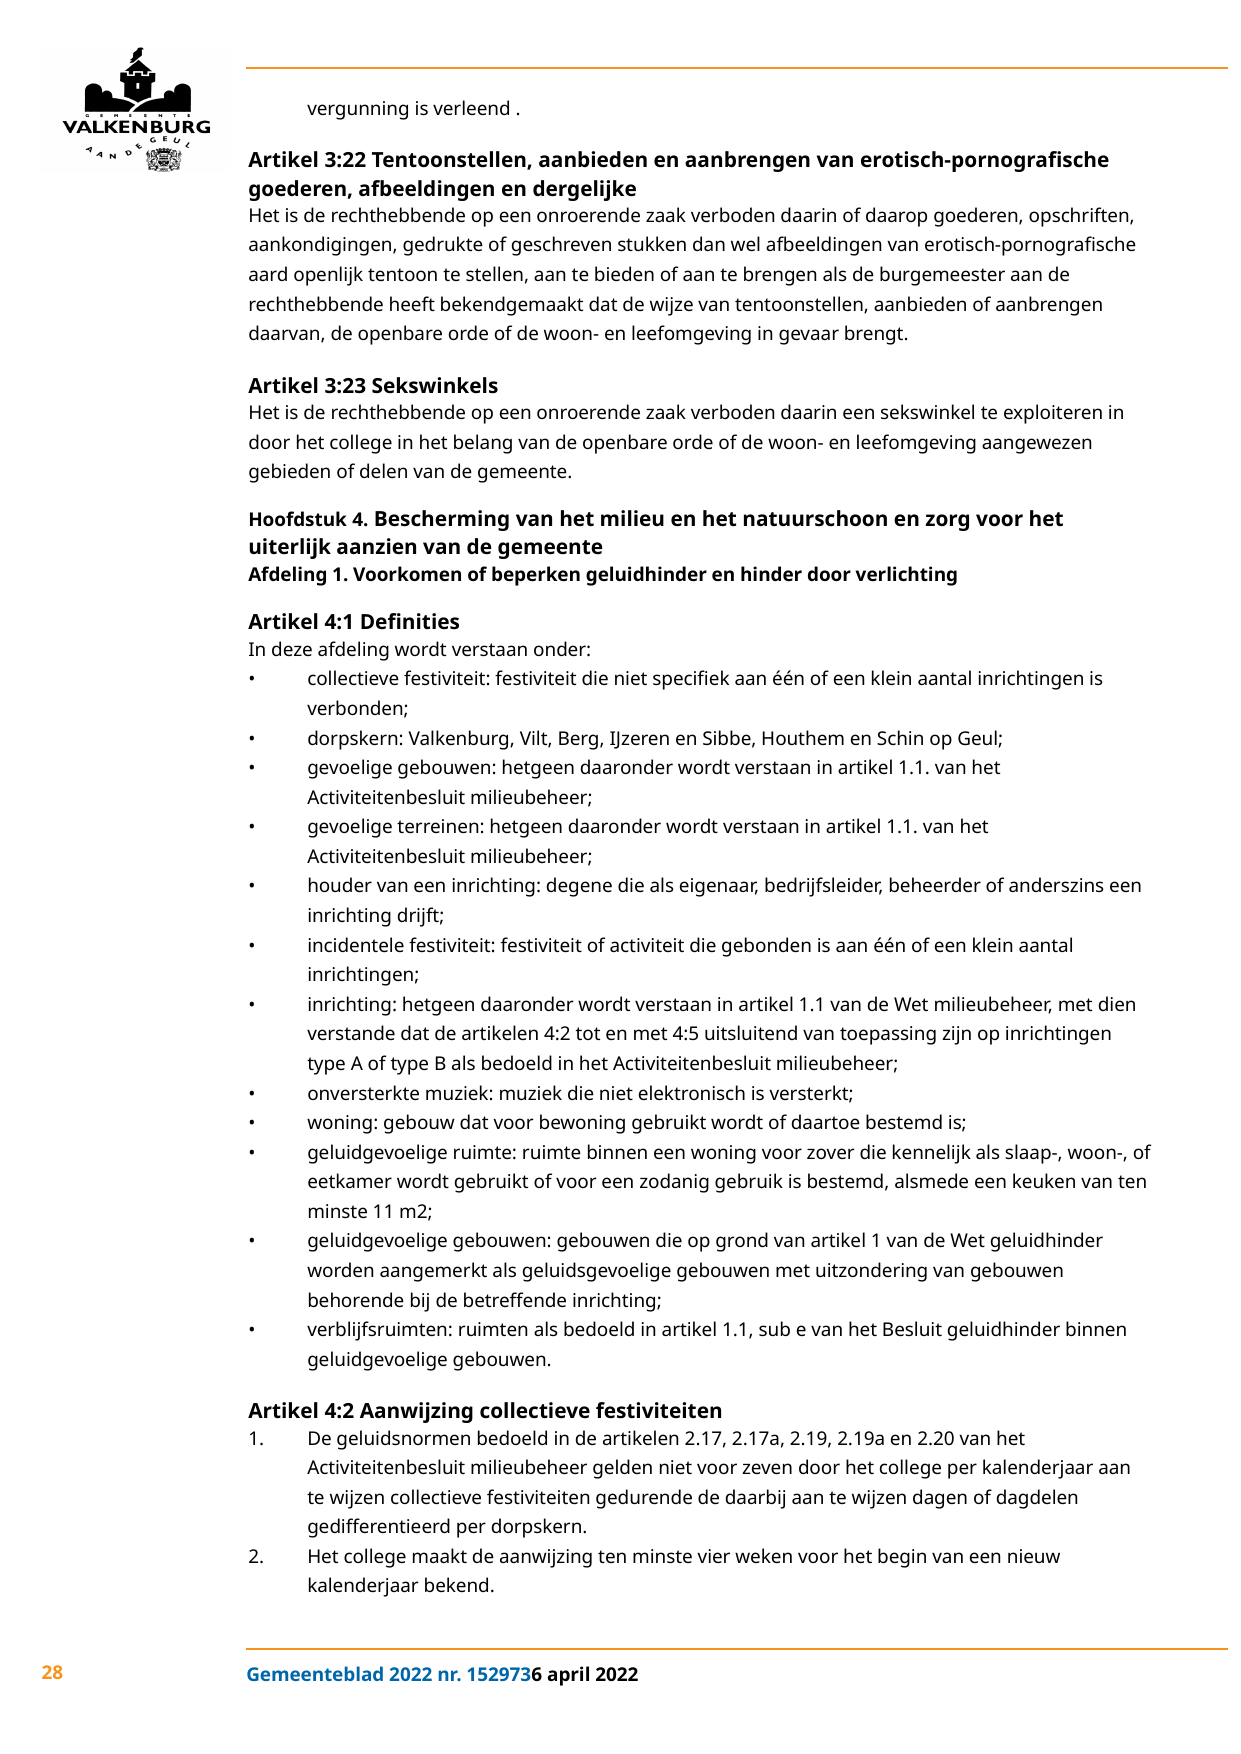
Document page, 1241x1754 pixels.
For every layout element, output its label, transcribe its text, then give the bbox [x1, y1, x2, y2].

list incidentele festiviteit: festiviteit of activiteit die gebonden is aan één of een klein aantal inrichtingen; [248, 932, 1152, 987]
text Het is de rechthebbende op een onroerende zaak verboden daarin of daarop goederen, opschriften, aankondigingen, gedrukte of geschreven stukken dan wel afbeeldingen van erotisch-pornografische aard openlijk tentoon te stellen, aan te bieden of aan te brengen als de burgemeester aan de rechthebbende heeft bekendgemaakt dat de wijze van tentoonstellen, aanbieden of aanbrengen daarvan, de openbare orde of de woon- en leefomgeving in gevaar brengt. [248, 202, 1152, 346]
list geluidgevoelige ruimte: ruimte binnen een woning voor zover die kennelijk als slaap-, woon-, of eetkamer wordt gebruikt of voor een zodanig gebruik is bestemd, alsmede een keuken van ten minste 11 m2; [248, 1139, 1152, 1224]
list dorpskern: Valkenburg, Vilt, Berg, IJzeren en Sibbe, Houthem en Schin op Geul; [248, 725, 1152, 750]
text Artikel 3:22 Tentoonstellen, aanbieden en aanbrengen van erotisch-pornografische goederen, afbeeldingen en dergelijke [248, 145, 1152, 202]
text Het is de rechthebbende op een onroerende zaak verboden daarin een sekswinkel te exploiteren in door het college in het belang van de openbare orde of de woon- en leefomgeving aangewezen gebieden of delen van de gemeente. [248, 399, 1152, 484]
picture [41, 47, 231, 172]
list gevoelige gebouwen: hetgeen daaronder wordt verstaan in artikel 1.1. van het Activiteitenbesluit milieubeheer; [248, 754, 1152, 809]
list gevoelige terreinen: hetgeen daaronder wordt verstaan in artikel 1.1. van het Activiteitenbesluit milieubeheer; [248, 813, 1152, 869]
list verblijfsruimten: ruimten als bedoeld in artikel 1.1, sub e van het Besluit geluidhinder binnen geluidgevoelige gebouwen. [248, 1316, 1152, 1372]
text In deze afdeling wordt verstaan onder: [248, 636, 1152, 662]
text Artikel 4:2 Aanwijzing collectieve festiviteiten [248, 1396, 1152, 1425]
list collectieve festiviteit: festiviteit die niet specifiek aan één of een klein aantal inrichtingen is verbonden; [248, 666, 1152, 721]
text Hoofdstuk 4. Bescherming van het milieu en het natuurschoon en zorg voor het uiterlijk aanzien van de gemeente [248, 504, 1152, 561]
text Artikel 3:23 Sekswinkels [248, 371, 1152, 399]
text Artikel 4:1 Definities [248, 607, 1152, 636]
list inrichting: hetgeen daaronder wordt verstaan in artikel 1.1 van de Wet milieubeheer, met dien verstande dat de artikelen 4:2 tot en met 4:5 uitsluitend van toepassing zijn op inrichtingen type A of type B als bedoeld in het Activiteitenbesluit milieubeheer; [248, 991, 1152, 1076]
list Het college maakt de aanwijzing ten minste vier weken voor het begin van een nieuw kalenderjaar bekend. [248, 1543, 1152, 1598]
list vergunning is verleend . [248, 95, 1152, 121]
list houder van een inrichting: degene die als eigenaar, bedrijfsleider, beheerder of anderszins een inrichting drijft; [248, 873, 1152, 928]
list woning: gebouw dat voor bewoning gebruikt wordt of daartoe bestemd is; [248, 1109, 1152, 1135]
list geluidgevoelige gebouwen: gebouwen die op grond van artikel 1 van de Wet geluidhinder worden aangemerkt als geluidsgevoelige gebouwen met uitzondering van gebouwen behorende bij de betreffende inrichting; [248, 1228, 1152, 1312]
list onversterkte muziek: muziek die niet elektronisch is versterkt; [248, 1080, 1152, 1105]
text Afdeling 1. Voorkomen of beperken geluidhinder en hinder door verlichting [248, 561, 1152, 587]
list De geluidsnormen bedoeld in de artikelen 2.17, 2.17a, 2.19, 2.19a en 2.20 van het Activiteitenbesluit milieubeheer gelden niet voor zeven door het college per kalenderjaar aan te wijzen collectieve festiviteiten gedurende de daarbij aan te wijzen dagen of dagdelen gedifferentieerd per dorpskern. [248, 1425, 1152, 1539]
